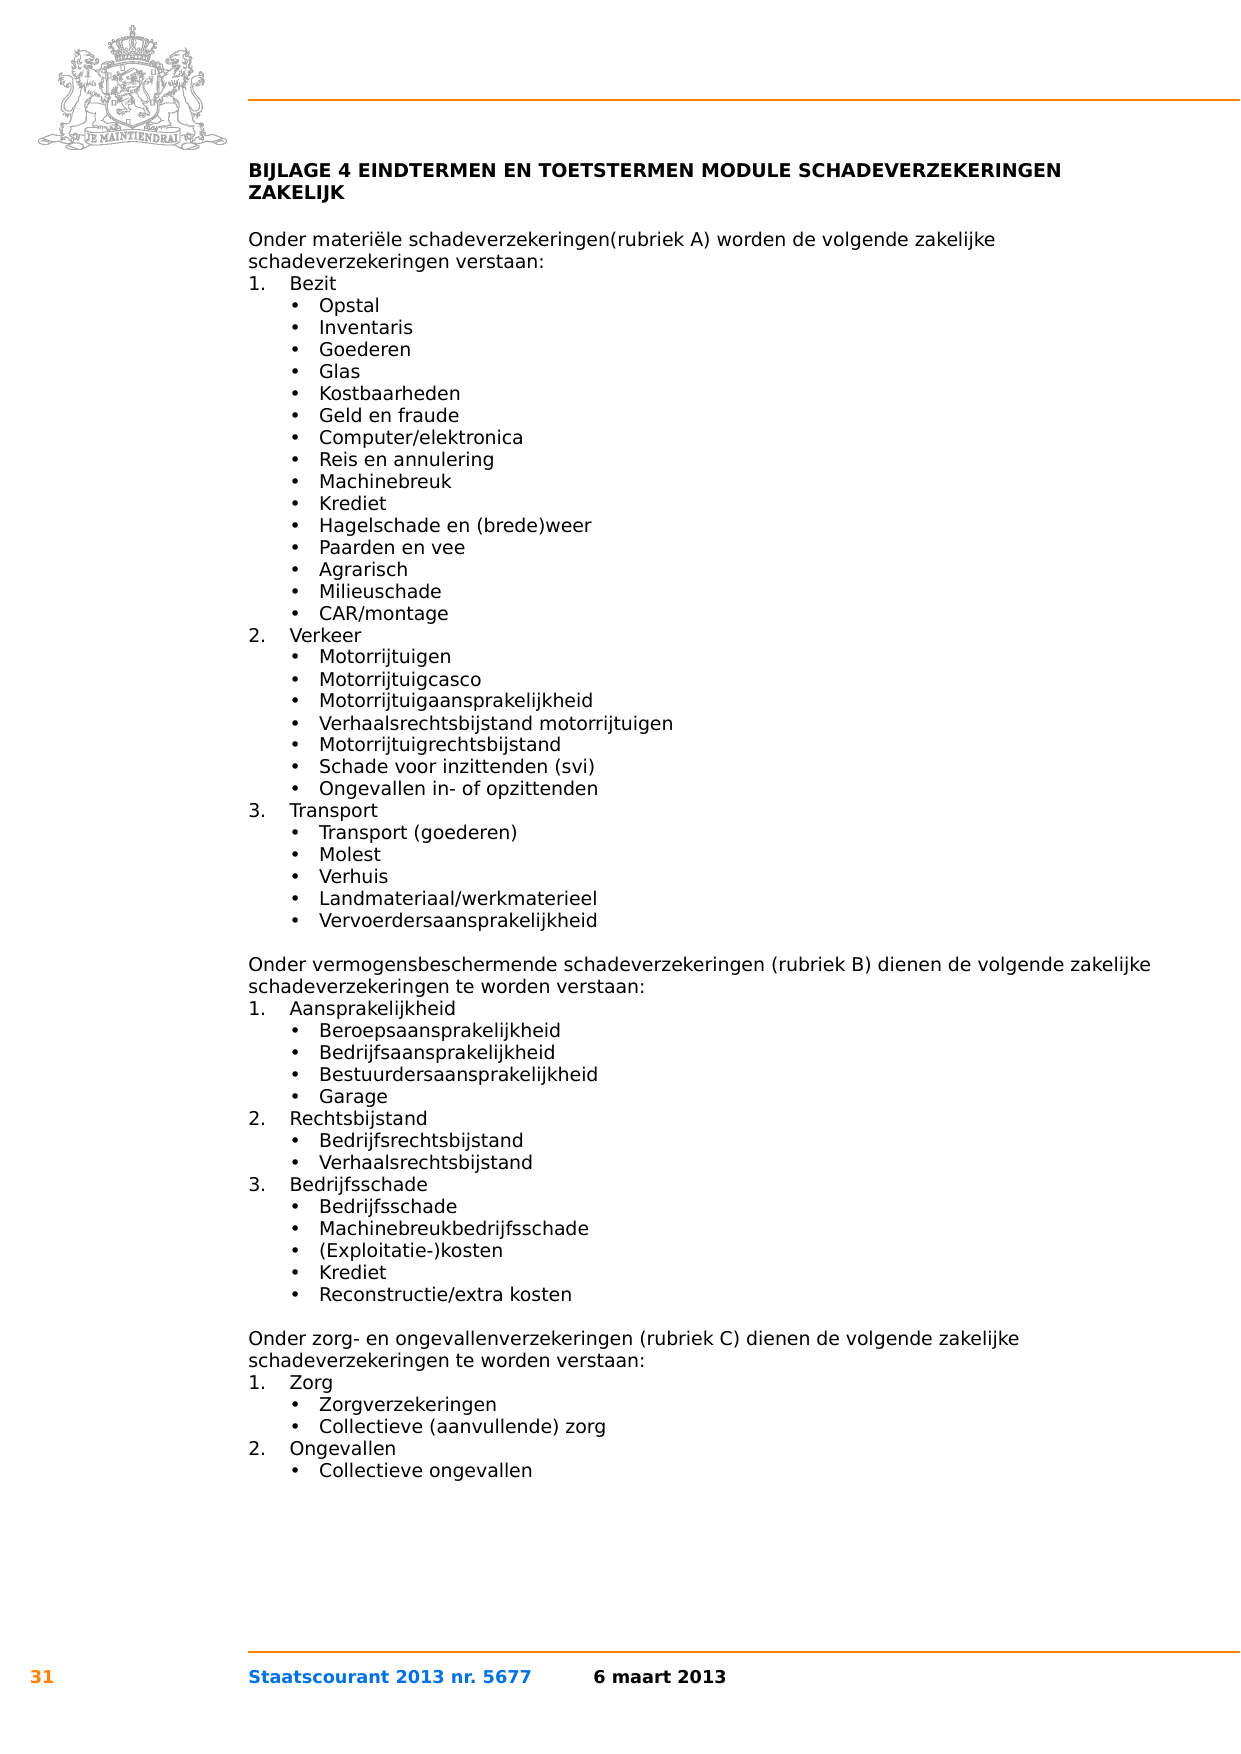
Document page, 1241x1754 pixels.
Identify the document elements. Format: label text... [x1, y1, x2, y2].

text 2. Rechtsbijstand [248, 1108, 1163, 1130]
text • Ongevallen in- of opzittenden [289, 778, 1163, 800]
text • Machinebreuk [289, 471, 1163, 493]
text • Motorrijtuigaansprakelijkheid [289, 690, 1163, 712]
text • Verhaalsrechtsbijstand [289, 1152, 1163, 1174]
text • Agrarisch [289, 558, 1163, 581]
text 1. Bezit [248, 273, 1163, 295]
text • Motorrijtuigen [289, 646, 1163, 668]
text • Motorrijtuigcasco [289, 668, 1163, 690]
text • Krediet [289, 493, 1163, 514]
text Onder vermogensbeschermende schadeverzekeringen (rubriek B) dienen de volgende zakelijke schadeverzekeringen te worden verstaan: [248, 954, 1163, 998]
text • Inventaris [289, 317, 1163, 339]
text • Goederen [289, 339, 1163, 361]
text Onder zorg- en ongevallenverzekeringen (rubriek C) dienen de volgende zakelijke schadeverzekeringen te worden verstaan: [248, 1328, 1163, 1372]
text • Motorrijtuigrechtsbijstand [289, 734, 1163, 756]
text • Geld en fraude [289, 405, 1163, 427]
text • Opstal [289, 295, 1163, 317]
text 1. Aansprakelijkheid [248, 998, 1163, 1020]
text • Paarden en vee [289, 537, 1163, 558]
text • Reis en annulering [289, 449, 1163, 471]
text • Computer/elektronica [289, 427, 1163, 449]
text • Kostbaarheden [289, 383, 1163, 405]
text • Reconstructie/extra kosten [289, 1284, 1163, 1306]
text • Milieuschade [289, 581, 1163, 602]
text • CAR/montage [289, 602, 1163, 624]
text • Vervoerdersaansprakelijkheid [289, 910, 1163, 932]
text • Garage [289, 1086, 1163, 1108]
text • Schade voor inzittenden (svi) [289, 756, 1163, 778]
picture [38, 25, 227, 150]
text 3. Bedrijfsschade [248, 1174, 1163, 1196]
text • Hagelschade en (brede)weer [289, 514, 1163, 537]
text • Verhuis [289, 866, 1163, 888]
text • Beroepsaansprakelijkheid [289, 1020, 1163, 1042]
text • Transport (goederen) [289, 822, 1163, 844]
text • Molest [289, 844, 1163, 866]
text • Landmateriaal/werkmaterieel [289, 888, 1163, 910]
text • Collectieve ongevallen [289, 1459, 1163, 1481]
text • Machinebreukbedrijfsschade [289, 1218, 1163, 1240]
text Onder materiële schadeverzekeringen(rubriek A) worden de volgende zakelijke schadeverzekeringen verstaan: [248, 229, 1163, 273]
text • Bedrijfsrechtsbijstand [289, 1130, 1163, 1152]
text • Bedrijfsaansprakelijkheid [289, 1042, 1163, 1064]
text • Krediet [289, 1262, 1163, 1284]
text 2. Ongevallen [248, 1437, 1163, 1459]
text 2. Verkeer [248, 624, 1163, 646]
text • Verhaalsrechtsbijstand motorrijtuigen [289, 712, 1163, 734]
text • Zorgverzekeringen [289, 1393, 1163, 1416]
text • Glas [289, 361, 1163, 383]
text • Bestuurdersaansprakelijkheid [289, 1064, 1163, 1086]
text 1. Zorg [248, 1372, 1163, 1393]
text • Bedrijfsschade [289, 1196, 1163, 1218]
text 3. Transport [248, 800, 1163, 822]
text • Collectieve (aanvullende) zorg [289, 1416, 1163, 1437]
subtitle BIJLAGE 4 EINDTERMEN EN TOETSTERMEN MODULE SCHADEVERZEKERINGEN ZAKELIJK [248, 160, 1163, 204]
text • (Exploitatie-)kosten [289, 1240, 1163, 1262]
